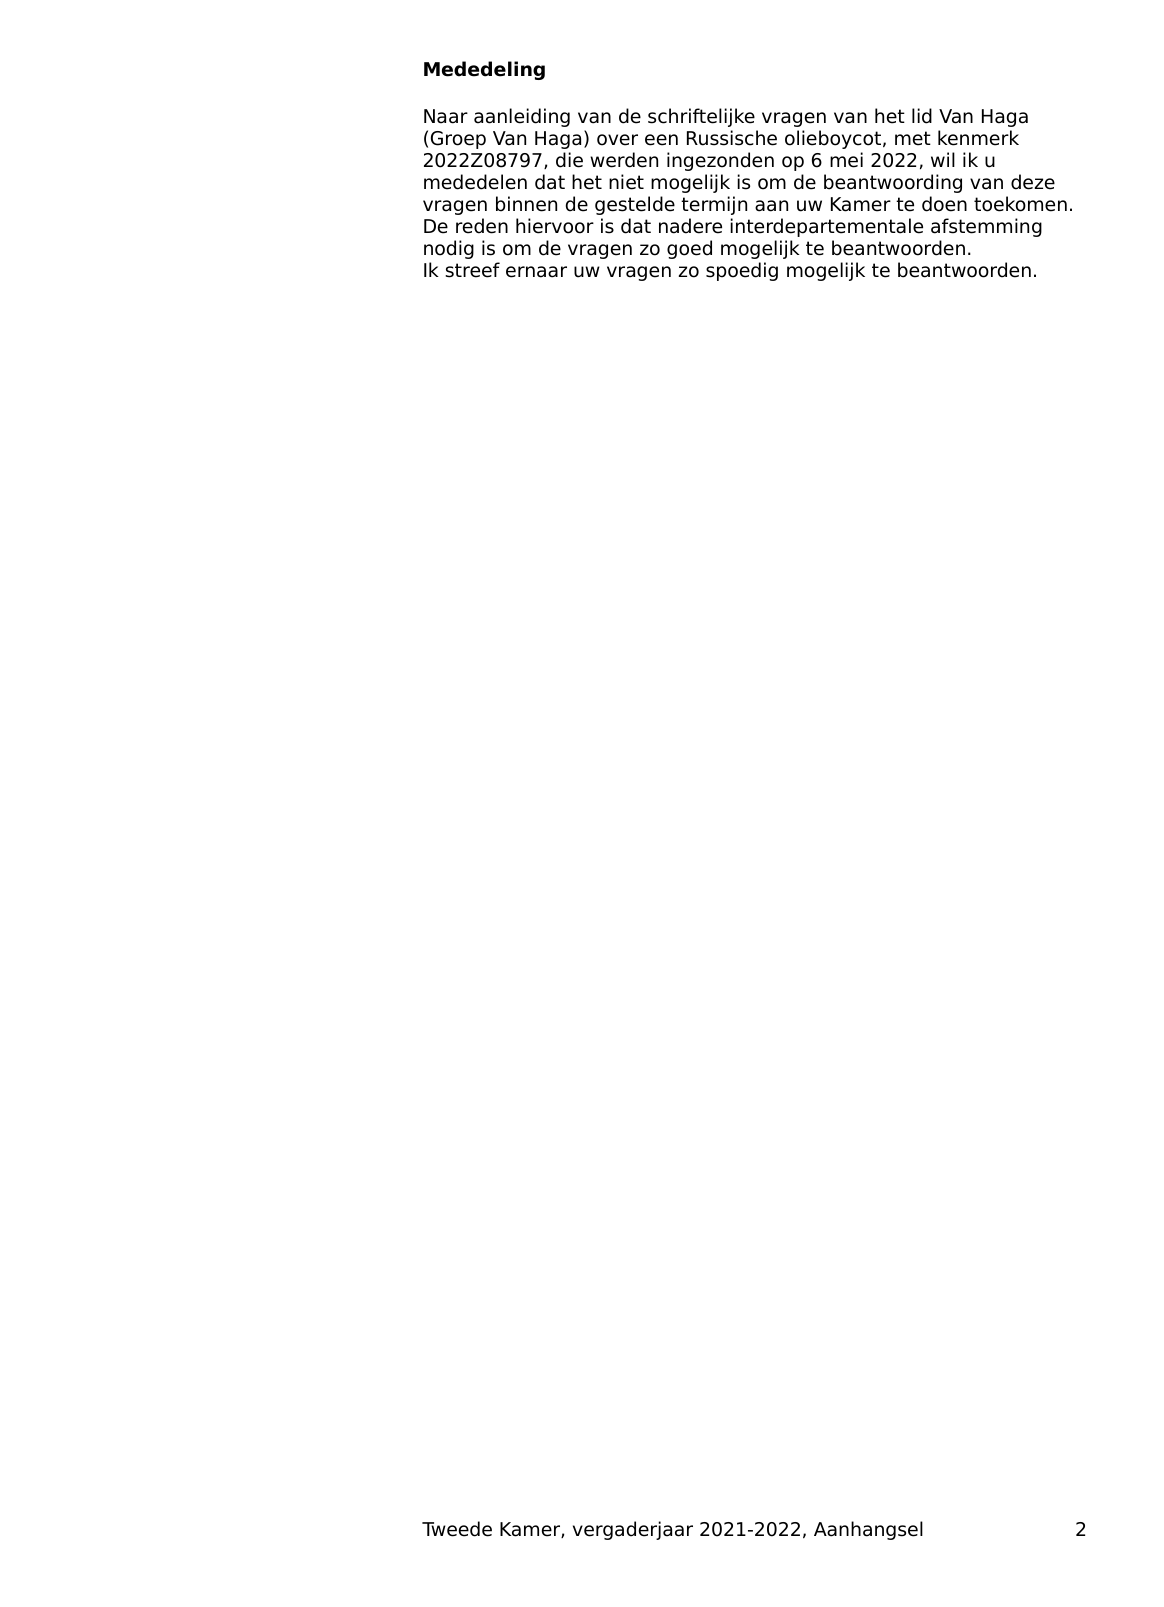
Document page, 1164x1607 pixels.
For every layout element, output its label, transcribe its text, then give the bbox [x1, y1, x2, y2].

text Ik streef ernaar uw vragen zo spoedig mogelijk te beantwoorden. [422, 260, 1087, 282]
text Naar aanleiding van de schriftelijke vragen van het lid Van Haga (Groep Van Haga) over een Russische olieboycot, met kenmerk 2022Z08797, die werden ingezonden op 6 mei 2022, wil ik u mededelen dat het niet mogelijk is om de beantwoording van deze vragen binnen de gestelde termijn aan uw Kamer te doen toekomen. De reden hiervoor is dat nadere interdepartementale afstemming nodig is om de vragen zo goed mogelijk te beantwoorden. [422, 106, 1087, 260]
subtitle Mededeling [422, 59, 1087, 81]
